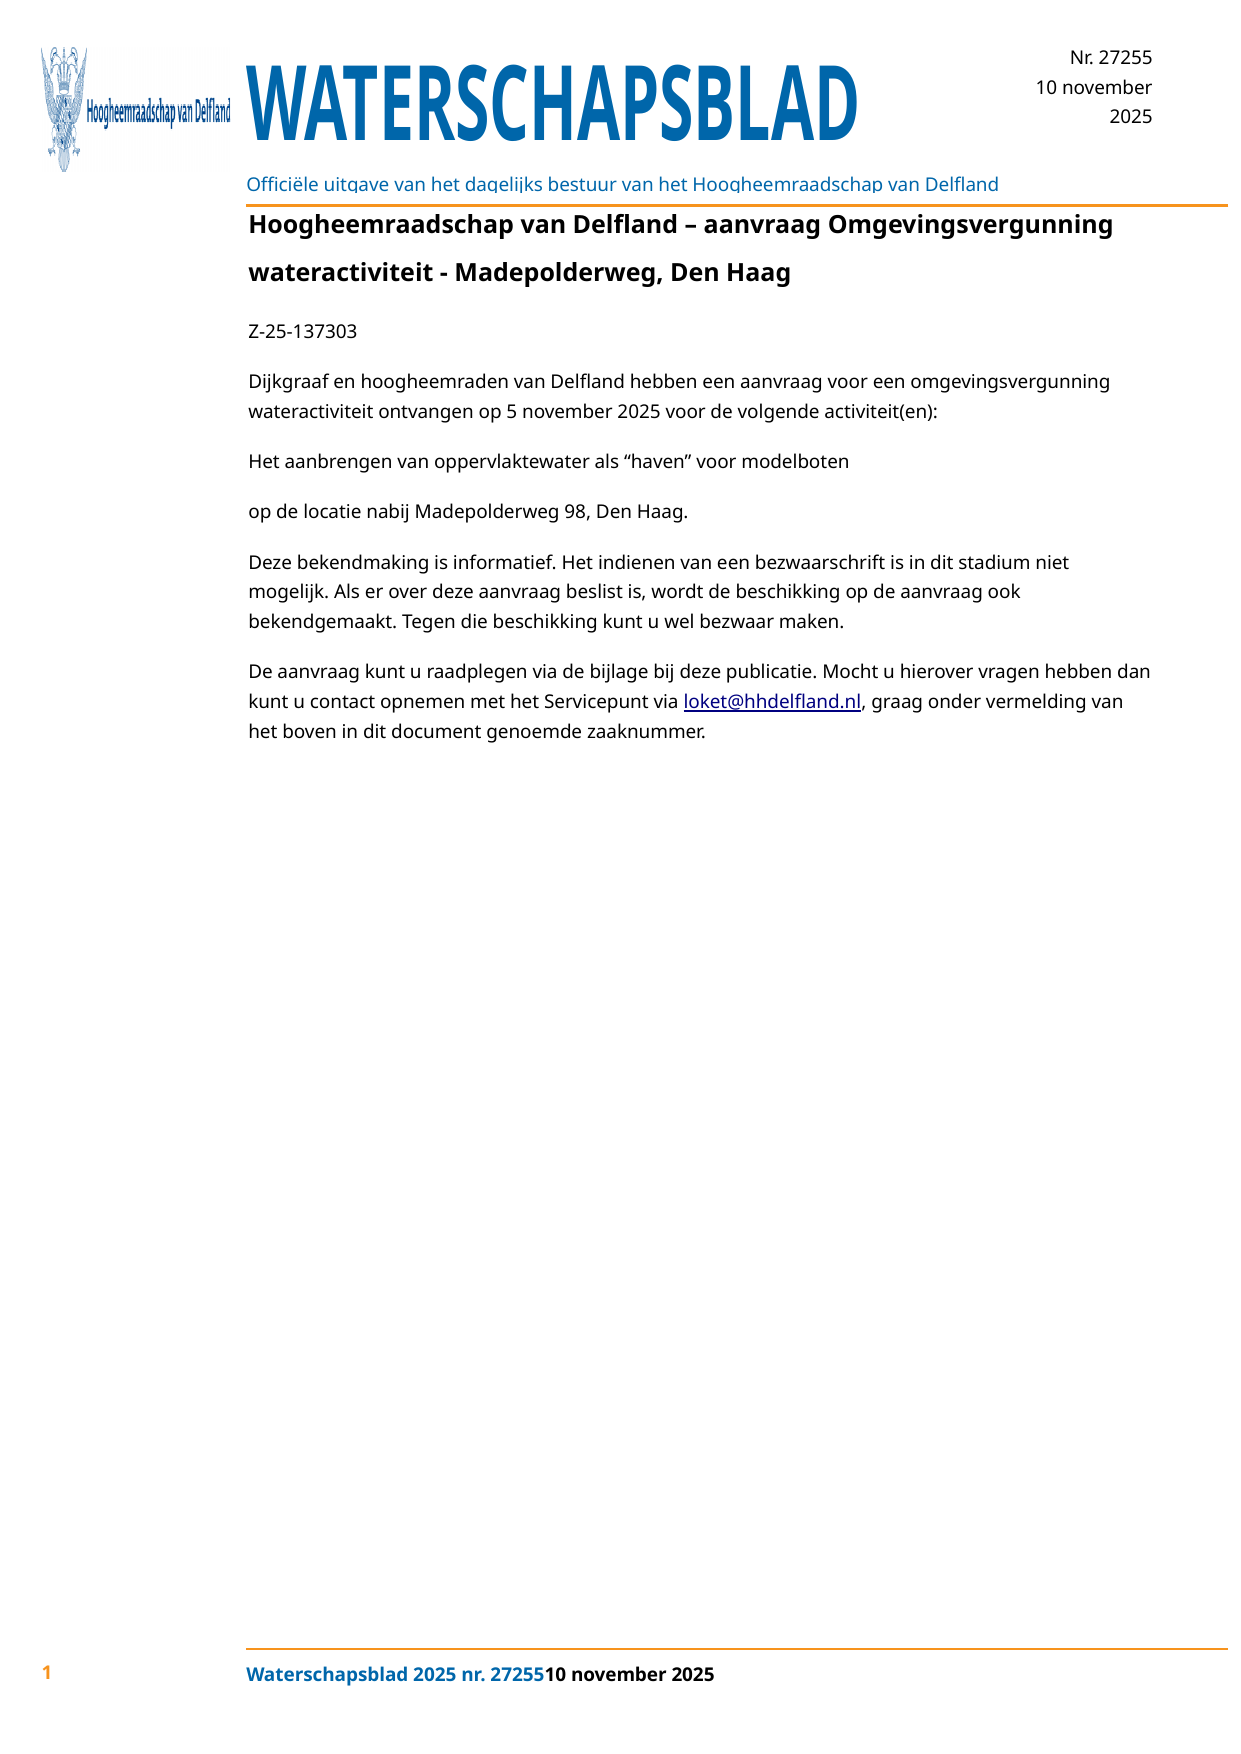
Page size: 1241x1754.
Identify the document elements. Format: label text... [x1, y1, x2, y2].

text De aanvraag kunt u raadplegen via de bijlage bij deze publicatie. Mocht u hierover vragen hebben dan kunt u contact opnemen met het Servicepunt via loket@hhdelfland.nl, graag onder vermelding van het boven in dit document genoemde zaaknummer. [248, 659, 1152, 744]
text Z-25-137303 [248, 318, 1152, 344]
text Het aanbrengen van oppervlaktewater als “haven” voor modelboten [248, 448, 1152, 474]
text op de locatie nabij Madepolderweg 98, Den Haag. [248, 499, 1152, 524]
picture [41, 47, 231, 172]
text Dijkgraaf en hoogheemraden van Delfland hebben een aanvraag voor een omgevingsvergunning wateractiviteit ontvangen op 5 november 2025 voor de volgende activiteit(en): [248, 368, 1152, 424]
text Deze bekendmaking is informatief. Het indienen van een bezwaarschrift is in dit stadium niet mogelijk. Als er over deze aanvraag beslist is, wordt de beschikking op de aanvraag ook bekendgemaakt. Tegen die beschikking kunt u wel bezwaar maken. [248, 549, 1152, 634]
text Hoogheemraadschap van Delfland – aanvraag Omgevingsvergunning wateractiviteit - Madepolderweg, Den Haag [248, 207, 1152, 288]
